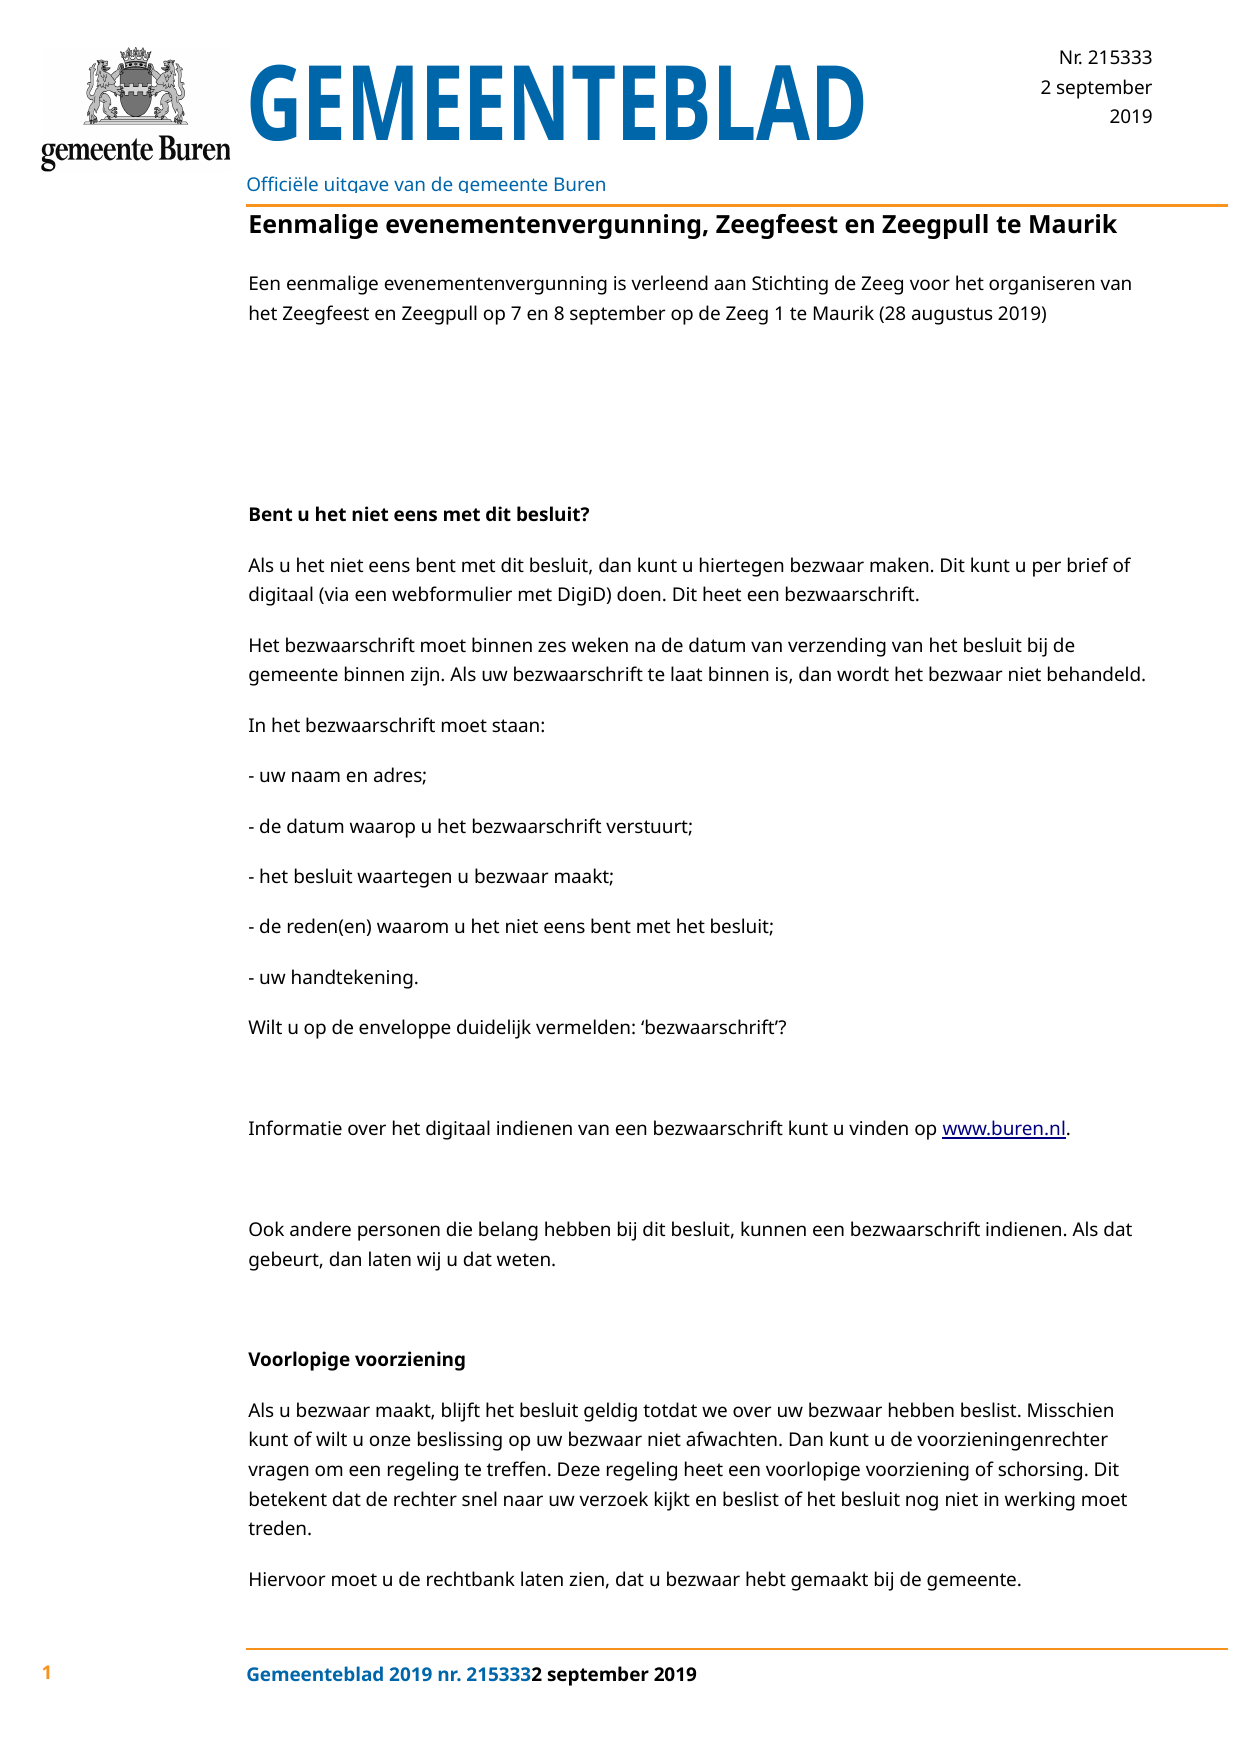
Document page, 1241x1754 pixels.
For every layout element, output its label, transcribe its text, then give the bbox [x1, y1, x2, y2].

text Informatie over het digitaal indienen van een bezwaarschrift kunt u vinden op www.buren.nl. [248, 1115, 1152, 1141]
text - uw naam en adres; [248, 762, 1152, 788]
text - uw handtekening. [248, 964, 1152, 990]
text - de datum waarop u het bezwaarschrift verstuurt; [248, 813, 1152, 838]
text Eenmalige evenementenvergunning, Zeegfeest en Zeegpull te Maurik [248, 207, 1152, 241]
text Als u het niet eens bent met dit besluit, dan kunt u hiertegen bezwaar maken. Dit kunt u per brief of digitaal (via een webformulier met DigiD) doen. Dit heet een bezwaarschrift. [248, 552, 1152, 607]
text Wilt u op de enveloppe duidelijk vermelden: ‘bezwaarschrift’? [248, 1014, 1152, 1040]
text - de reden(en) waarom u het niet eens bent met het besluit; [248, 914, 1152, 939]
text Bent u het niet eens met dit besluit? [248, 502, 1152, 527]
text Als u bezwaar maakt, blijft het besluit geldig totdat we over uw bezwaar hebben beslist. Misschien kunt of wilt u onze beslissing op uw bezwaar niet afwachten. Dan kunt u de voorzieningenrechter vragen om een regeling te treffen. Deze regeling heet een voorlopige voorziening of schorsing. Dit betekent dat de rechter snel naar uw verzoek kijkt en beslist of het besluit nog niet in werking moet treden. [248, 1397, 1152, 1541]
text - het besluit waartegen u bezwaar maakt; [248, 863, 1152, 889]
text Een eenmalige evenementenvergunning is verleend aan Stichting de Zeeg voor het organiseren van het Zeegfeest en Zeegpull op 7 en 8 september op de Zeeg 1 te Maurik (28 augustus 2019) [248, 270, 1152, 326]
text In het bezwaarschrift moet staan: [248, 712, 1152, 738]
text Ook andere personen die belang hebben bij dit besluit, kunnen een bezwaarschrift indienen. Als dat gebeurt, dan laten wij u dat weten. [248, 1216, 1152, 1271]
picture [41, 47, 231, 172]
text Het bezwaarschrift moet binnen zes weken na de datum van verzending van het besluit bij de gemeente binnen zijn. Als uw bezwaarschrift te laat binnen is, dan wordt het bezwaar niet behandeld. [248, 632, 1152, 687]
text Voorlopige voorziening [248, 1347, 1152, 1372]
text Hiervoor moet u de rechtbank laten zien, dat u bezwaar hebt gemaakt bij de gemeente. [248, 1566, 1152, 1591]
